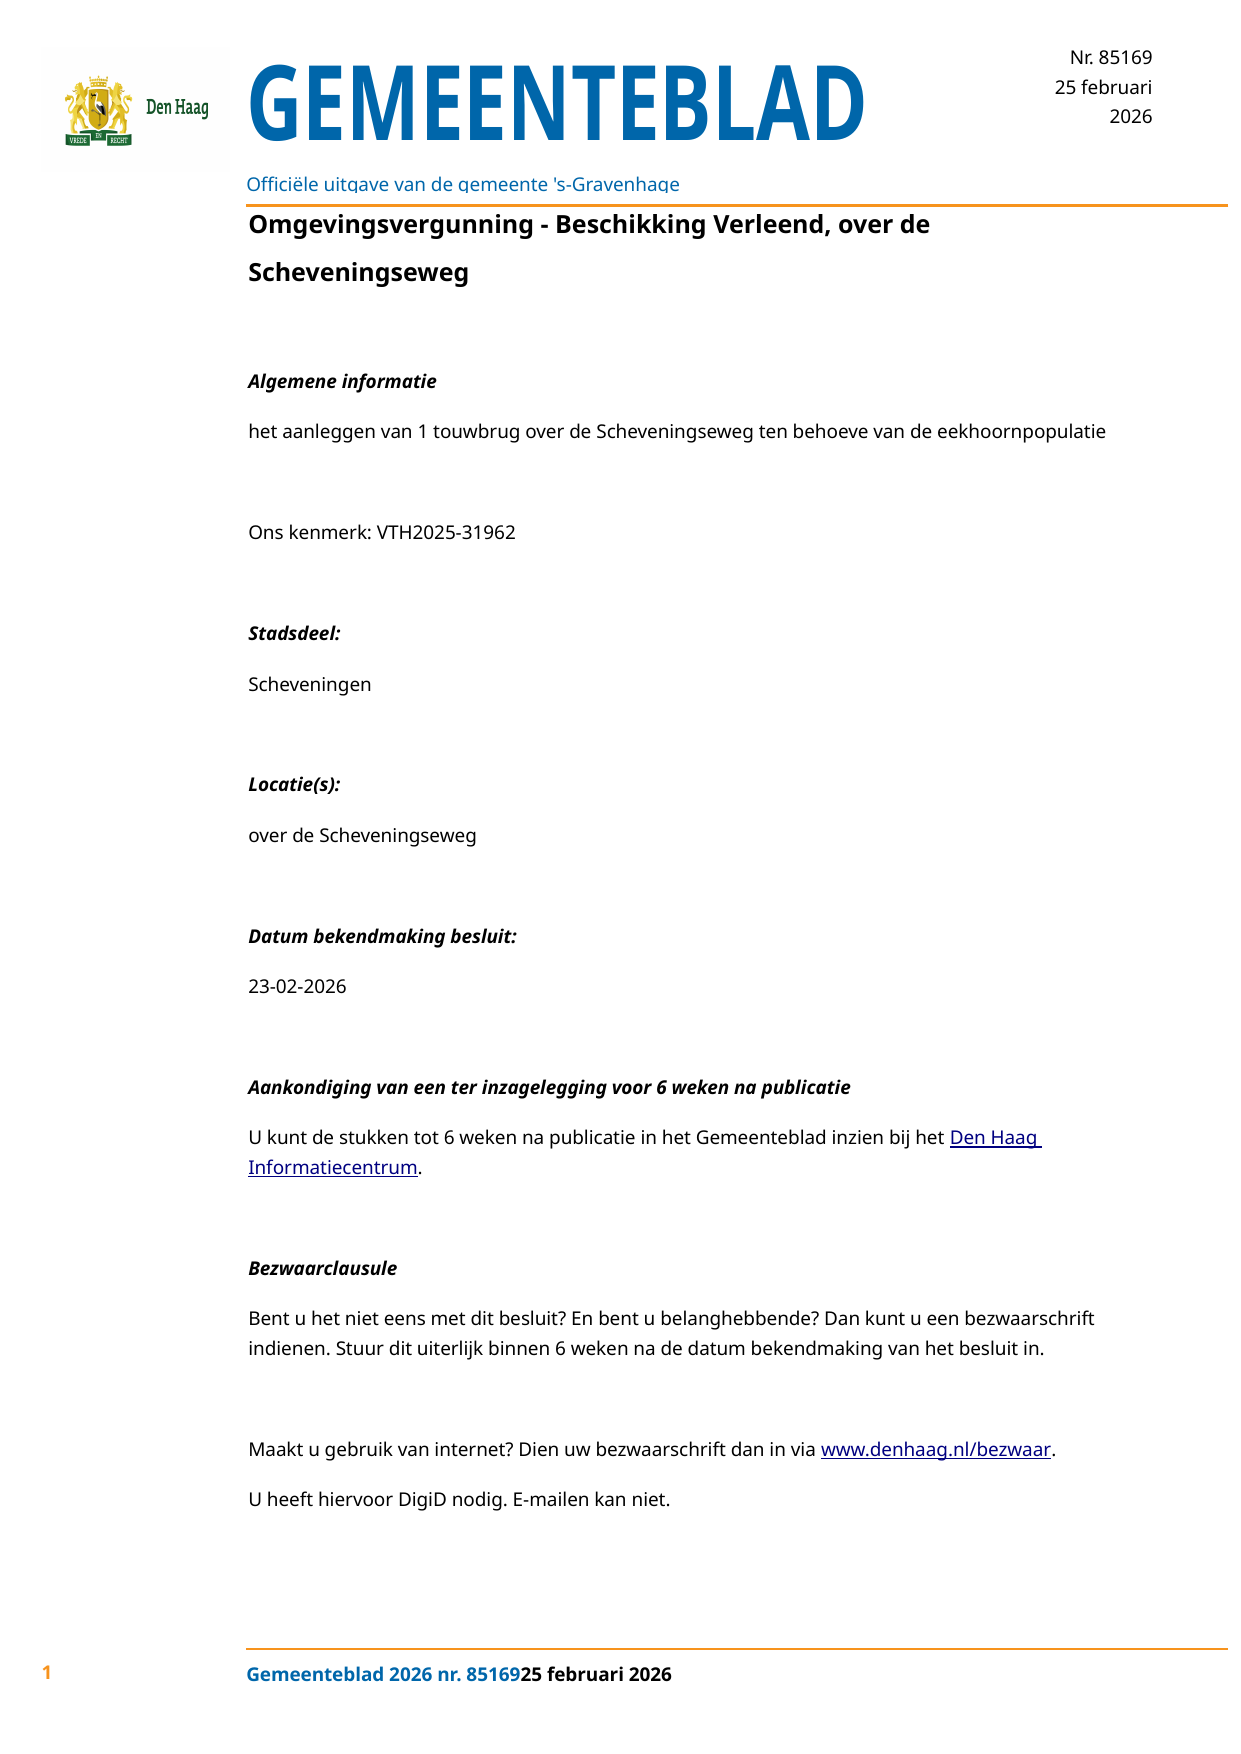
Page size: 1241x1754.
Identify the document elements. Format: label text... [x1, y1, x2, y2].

text Maakt u gebruik van internet? Dien uw bezwaarschrift dan in via www.denhaag.nl/bezwaar. [248, 1436, 1152, 1462]
text U kunt de stukken tot 6 weken na publicatie in het Gemeenteblad inzien bij het Den Haag Informatiecentrum. [248, 1124, 1152, 1180]
text Bent u het niet eens met dit besluit? En bent u belanghebbende? Dan kunt u een bezwaarschrift indienen. Stuur dit uiterlijk binnen 6 weken na de datum bekendmaking van het besluit in. [248, 1305, 1152, 1361]
text U heeft hiervoor DigiD nodig. E-mailen kan niet. [248, 1486, 1152, 1512]
text Omgevingsvergunning - Beschikking Verleend, over de Scheveningseweg [248, 207, 1152, 288]
text het aanleggen van 1 touwbrug over de Scheveningseweg ten behoeve van de eekhoornpopulatie [248, 419, 1152, 444]
text Stadsdeel: [248, 620, 1152, 646]
picture [41, 47, 231, 172]
text Bezwaarclausule [248, 1255, 1152, 1281]
text over de Scheveningseweg [248, 822, 1152, 848]
text Datum bekendmaking besluit: [248, 923, 1152, 949]
text 23-02-2026 [248, 973, 1152, 999]
text Locatie(s): [248, 772, 1152, 797]
text Ons kenmerk: VTH2025-31962 [248, 519, 1152, 545]
text Algemene informatie [248, 368, 1152, 394]
text Scheveningen [248, 671, 1152, 697]
text Aankondiging van een ter inzagelegging voor 6 weken na publicatie [248, 1074, 1152, 1100]
